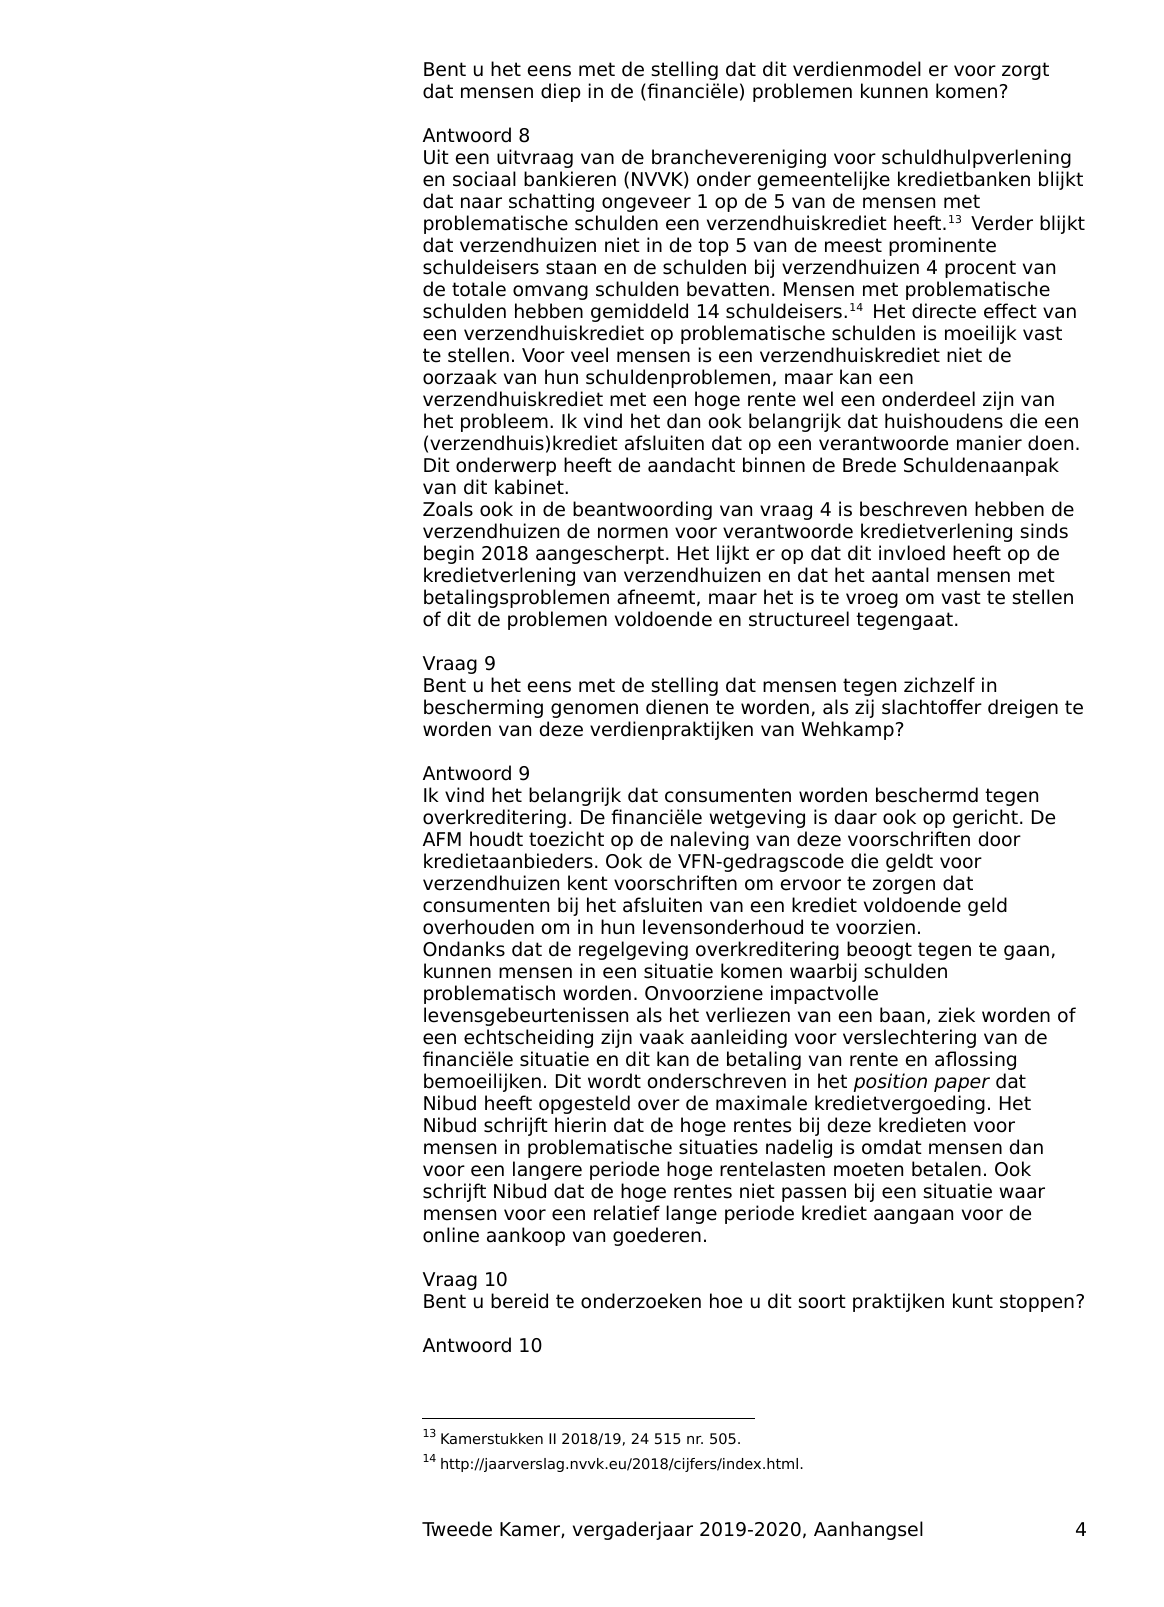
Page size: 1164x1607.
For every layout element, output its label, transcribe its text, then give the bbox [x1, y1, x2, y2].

text Antwoord 9 [422, 763, 1087, 785]
text Kamerstukken II 2018/19, 24 515 nr. 505. [422, 1427, 1087, 1449]
text Uit een uitvraag van de branchevereniging voor schuldhulpverlening en sociaal bankieren (NVVK) onder gemeentelijke kredietbanken blijkt dat naar schatting ongeveer 1 op de 5 van de mensen met problematische schulden een verzendhuiskrediet heeft. Verder blijkt dat verzendhuizen niet in de top 5 van de meest prominente schuldeisers staan en de schulden bij verzendhuizen 4 procent van de totale omvang schulden bevatten. Mensen met problematische schulden hebben gemiddeld 14 schuldeisers. Het directe effect van een verzendhuiskrediet op problematische schulden is moeilijk vast te stellen. Voor veel mensen is een verzendhuiskrediet niet de oorzaak van hun schuldenproblemen, maar kan een verzendhuiskrediet met een hoge rente wel een onderdeel zijn van het probleem. Ik vind het dan ook belangrijk dat huishoudens die een (verzendhuis)krediet afsluiten dat op een verantwoorde manier doen. Dit onderwerp heeft de aandacht binnen de Brede Schuldenaanpak van dit kabinet. [422, 147, 1087, 499]
text Zoals ook in de beantwoording van vraag 4 is beschreven hebben de verzendhuizen de normen voor verantwoorde kredietverlening sinds begin 2018 aangescherpt. Het lijkt er op dat dit invloed heeft op de kredietverlening van verzendhuizen en dat het aantal mensen met betalingsproblemen afneemt, maar het is te vroeg om vast te stellen of dit de problemen voldoende en structureel tegengaat. [422, 499, 1087, 631]
text Ondanks dat de regelgeving overkreditering beoogt tegen te gaan, kunnen mensen in een situatie komen waarbij schulden problematisch worden. Onvoorziene impactvolle levensgebeurtenissen als het verliezen van een baan, ziek worden of een echtscheiding zijn vaak aanleiding voor verslechtering van de financiële situatie en dit kan de betaling van rente en aflossing bemoeilijken. Dit wordt onderschreven in het position paper dat Nibud heeft opgesteld over de maximale kredietvergoeding. Het Nibud schrijft hierin dat de hoge rentes bij deze kredieten voor mensen in problematische situaties nadelig is omdat mensen dan voor een langere periode hoge rentelasten moeten betalen. Ook schrijft Nibud dat de hoge rentes niet passen bij een situatie waar mensen voor een relatief lange periode krediet aangaan voor de online aankoop van goederen. [422, 939, 1087, 1247]
text Vraag 9 [422, 653, 1087, 675]
text Ik vind het belangrijk dat consumenten worden beschermd tegen overkreditering. De financiële wetgeving is daar ook op gericht. De AFM houdt toezicht op de naleving van deze voorschriften door kredietaanbieders. Ook de VFN-gedragscode die geldt voor verzendhuizen kent voorschriften om ervoor te zorgen dat consumenten bij het afsluiten van een krediet voldoende geld overhouden om in hun levensonderhoud te voorzien. [422, 785, 1087, 939]
text Vraag 10 [422, 1269, 1087, 1291]
text Antwoord 8 [422, 125, 1087, 147]
text Bent u bereid te onderzoeken hoe u dit soort praktijken kunt stoppen? [422, 1291, 1087, 1313]
text Bent u het eens met de stelling dat mensen tegen zichzelf in bescherming genomen dienen te worden, als zij slachtoffer dreigen te worden van deze verdienpraktijken van Wehkamp? [422, 675, 1087, 741]
text Bent u het eens met de stelling dat dit verdienmodel er voor zorgt dat mensen diep in de (financiële) problemen kunnen komen? [422, 59, 1087, 103]
text Antwoord 10 [422, 1335, 1087, 1357]
text http://jaarverslag.nvvk.eu/2018/cijfers/index.html. [422, 1452, 1087, 1474]
